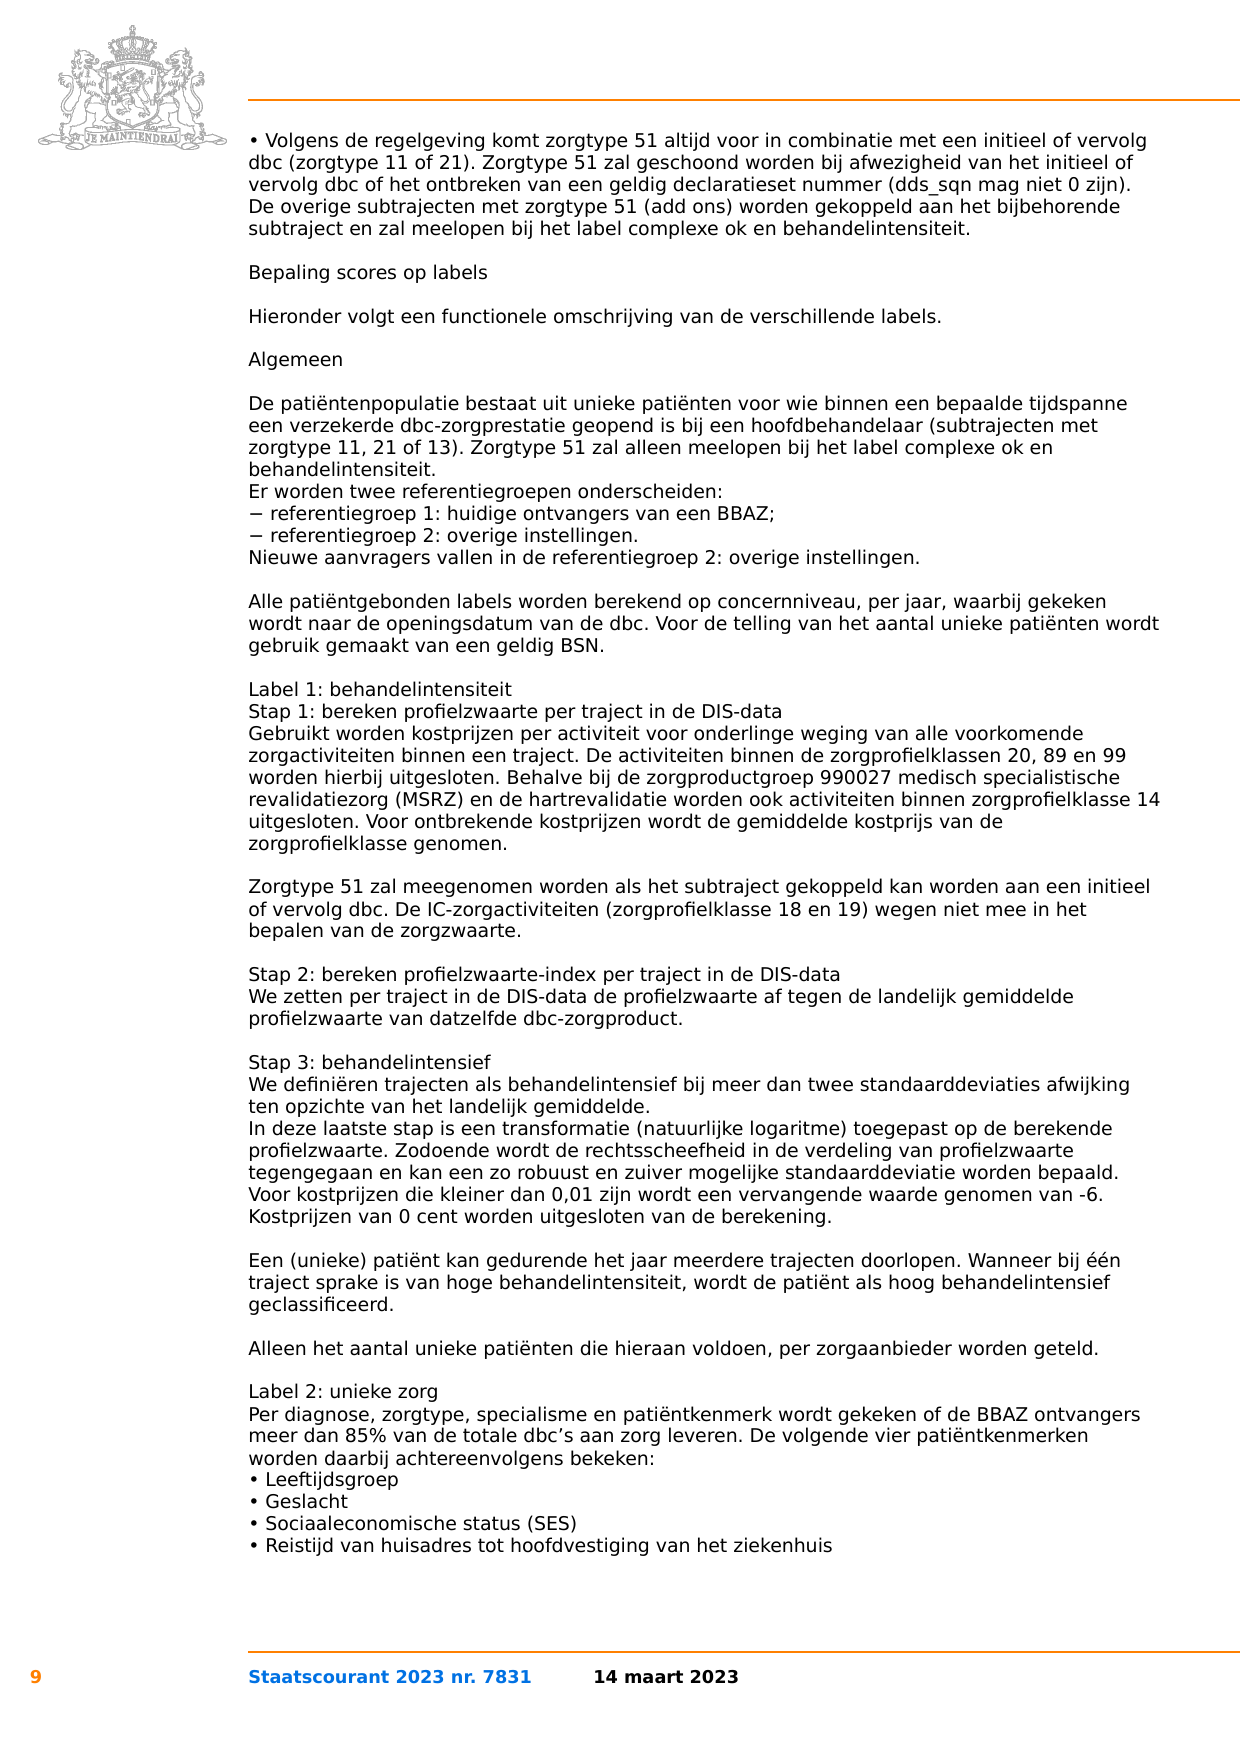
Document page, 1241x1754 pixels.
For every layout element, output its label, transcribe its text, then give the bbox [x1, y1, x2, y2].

text Een (unieke) patiënt kan gedurende het jaar meerdere trajecten doorlopen. Wanneer bij één traject sprake is van hoge behandelintensiteit, wordt de patiënt als hoog behandelintensief geclassificeerd. [248, 1250, 1163, 1316]
text Nieuwe aanvragers vallen in de referentiegroep 2: overige instellingen. [248, 547, 1163, 569]
text Stap 2: bereken profielzwaarte-index per traject in de DIS-data [248, 964, 1163, 986]
text − referentiegroep 2: overige instellingen. [248, 525, 1163, 547]
text Alleen het aantal unieke patiënten die hieraan voldoen, per zorgaanbieder worden geteld. [248, 1338, 1163, 1359]
text Stap 3: behandelintensief [248, 1052, 1163, 1074]
text We definiëren trajecten als behandelintensief bij meer dan twee standaarddeviaties afwijking ten opzichte van het landelijk gemiddelde. [248, 1074, 1163, 1118]
text • Leeftijdsgroep [248, 1469, 1163, 1491]
text • Geslacht [248, 1491, 1163, 1513]
text De patiëntenpopulatie bestaat uit unieke patiënten voor wie binnen een bepaalde tijdspanne een verzekerde dbc-zorgprestatie geopend is bij een hoofdbehandelaar (subtrajecten met zorgtype 11, 21 of 13). Zorgtype 51 zal alleen meelopen bij het label complexe ok en behandelintensiteit. [248, 393, 1163, 481]
text Hieronder volgt een functionele omschrijving van de verschillende labels. [248, 306, 1163, 327]
text Gebruikt worden kostprijzen per activiteit voor onderlinge weging van alle voorkomende zorgactiviteiten binnen een traject. De activiteiten binnen de zorgprofielklassen 20, 89 en 99 worden hierbij uitgesloten. Behalve bij de zorgproductgroep 990027 medisch specialistische revalidatiezorg (MSRZ) en de hartrevalidatie worden ook activiteiten binnen zorgprofielklasse 14 uitgesloten. Voor ontbrekende kostprijzen wordt de gemiddelde kostprijs van de zorgprofielklasse genomen. [248, 723, 1163, 854]
text Alle patiëntgebonden labels worden berekend op concernniveau, per jaar, waarbij gekeken wordt naar de openingsdatum van de dbc. Voor de telling van het aantal unieke patiënten wordt gebruik gemaakt van een geldig BSN. [248, 591, 1163, 657]
picture [38, 25, 227, 150]
subtitle Algemeen [248, 349, 1163, 371]
text Label 2: unieke zorg [248, 1381, 1163, 1403]
text • Volgens de regelgeving komt zorgtype 51 altijd voor in combinatie met een initieel of vervolg dbc (zorgtype 11 of 21). Zorgtype 51 zal geschoond worden bij afwezigheid van het initieel of vervolg dbc of het ontbreken van een geldig declaratieset nummer (dds_sqn mag niet 0 zijn). De overige subtrajecten met zorgtype 51 (add ons) worden gekoppeld aan het bijbehorende subtraject en zal meelopen bij het label complexe ok en behandelintensiteit. [248, 130, 1163, 240]
text • Sociaaleconomische status (SES) [248, 1513, 1163, 1535]
text Bepaling scores op labels [248, 262, 1163, 284]
text − referentiegroep 1: huidige ontvangers van een BBAZ; [248, 503, 1163, 525]
text • Reistijd van huisadres tot hoofdvestiging van het ziekenhuis [248, 1535, 1163, 1557]
text Label 1: behandelintensiteit [248, 679, 1163, 701]
text Er worden twee referentiegroepen onderscheiden: [248, 481, 1163, 503]
text In deze laatste stap is een transformatie (natuurlijke logaritme) toegepast op de berekende profielzwaarte. Zodoende wordt de rechtsscheefheid in de verdeling van profielzwaarte tegengegaan en kan een zo robuust en zuiver mogelijke standaarddeviatie worden bepaald. Voor kostprijzen die kleiner dan 0,01 zijn wordt een vervangende waarde genomen van -6. Kostprijzen van 0 cent worden uitgesloten van de berekening. [248, 1118, 1163, 1228]
text Per diagnose, zorgtype, specialisme en patiëntkenmerk wordt gekeken of de BBAZ ontvangers meer dan 85% van de totale dbc’s aan zorg leveren. De volgende vier patiëntkenmerken worden daarbij achtereenvolgens bekeken: [248, 1403, 1163, 1469]
text Zorgtype 51 zal meegenomen worden als het subtraject gekoppeld kan worden aan een initieel of vervolg dbc. De IC-zorgactiviteiten (zorgprofielklasse 18 en 19) wegen niet mee in het bepalen van de zorgzwaarte. [248, 876, 1163, 942]
text Stap 1: bereken profielzwaarte per traject in de DIS-data [248, 701, 1163, 723]
text We zetten per traject in de DIS-data de profielzwaarte af tegen de landelijk gemiddelde profielzwaarte van datzelfde dbc-zorgproduct. [248, 986, 1163, 1030]
